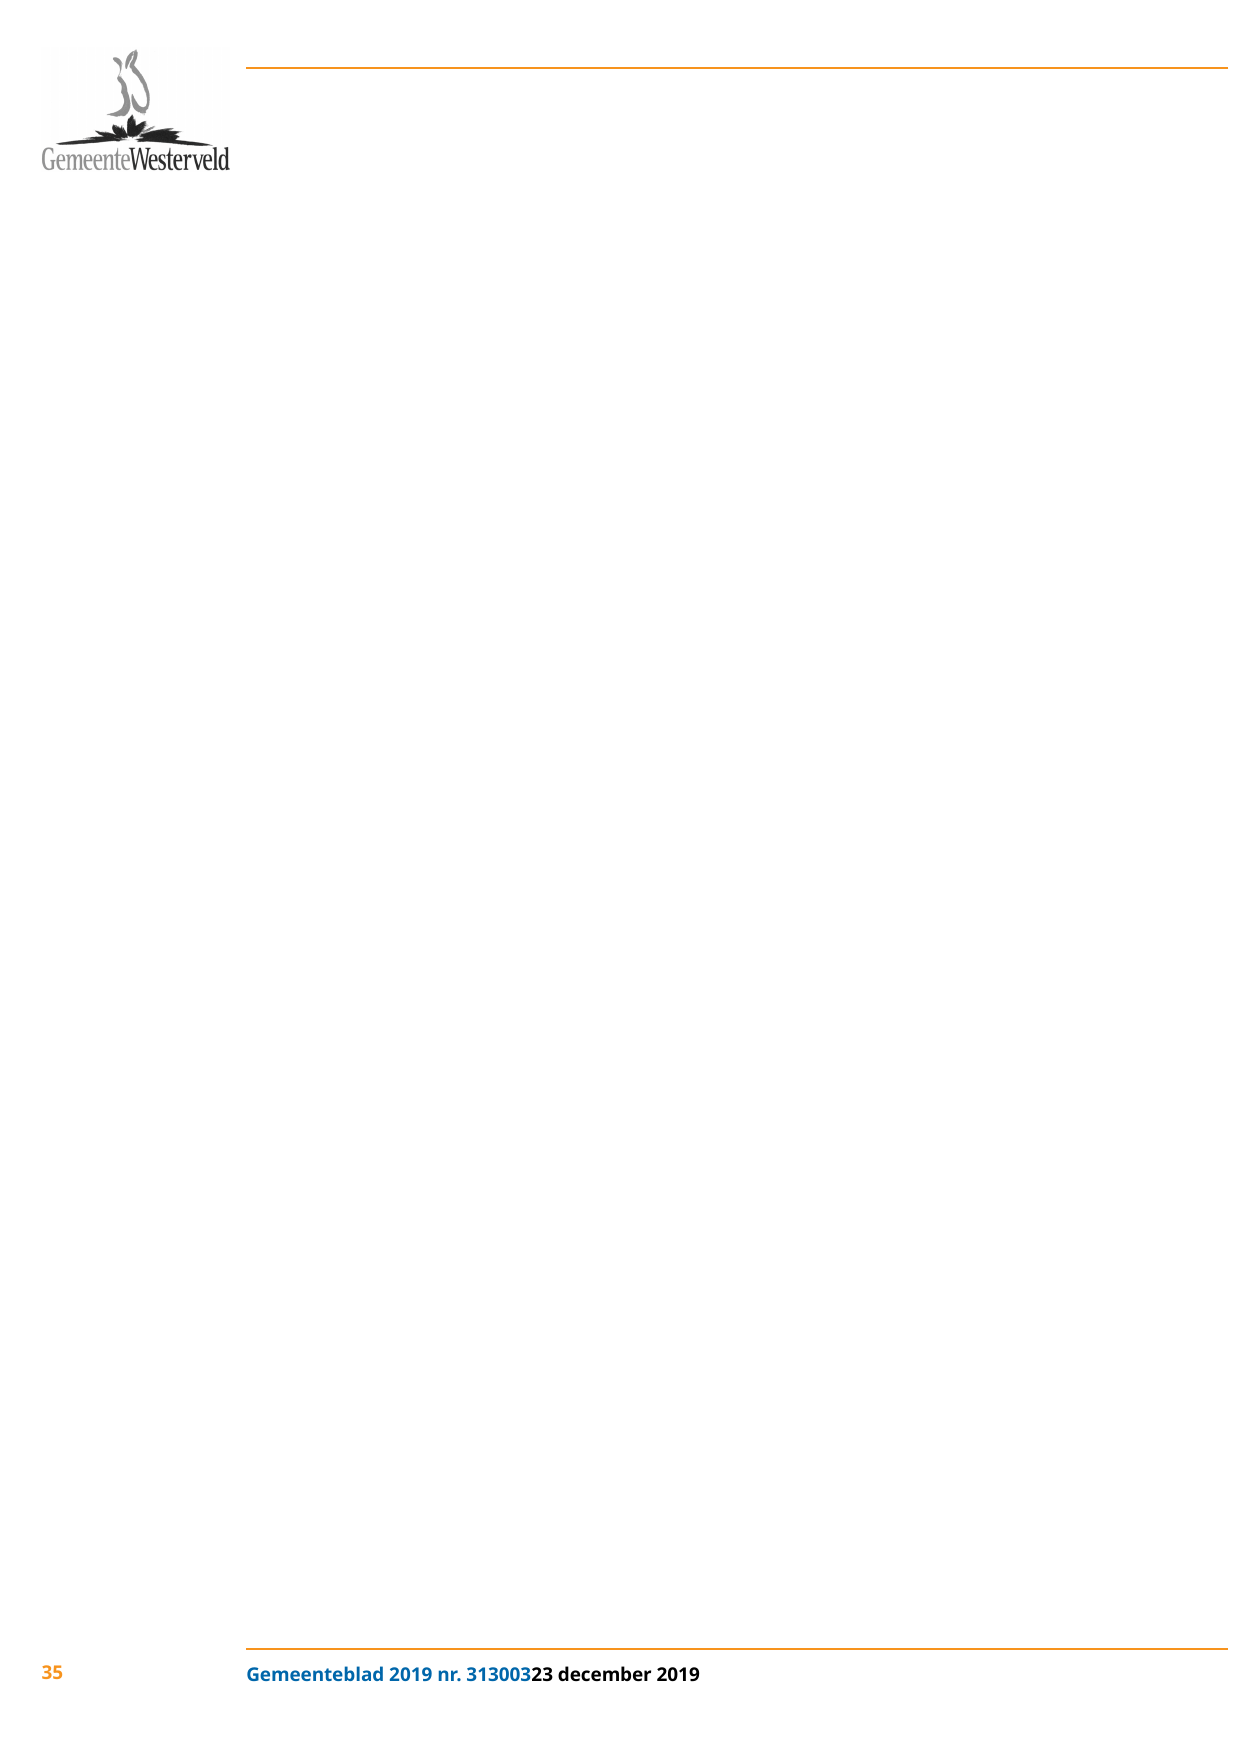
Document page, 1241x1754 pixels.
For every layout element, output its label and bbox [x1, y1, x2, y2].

picture [41, 47, 231, 172]
